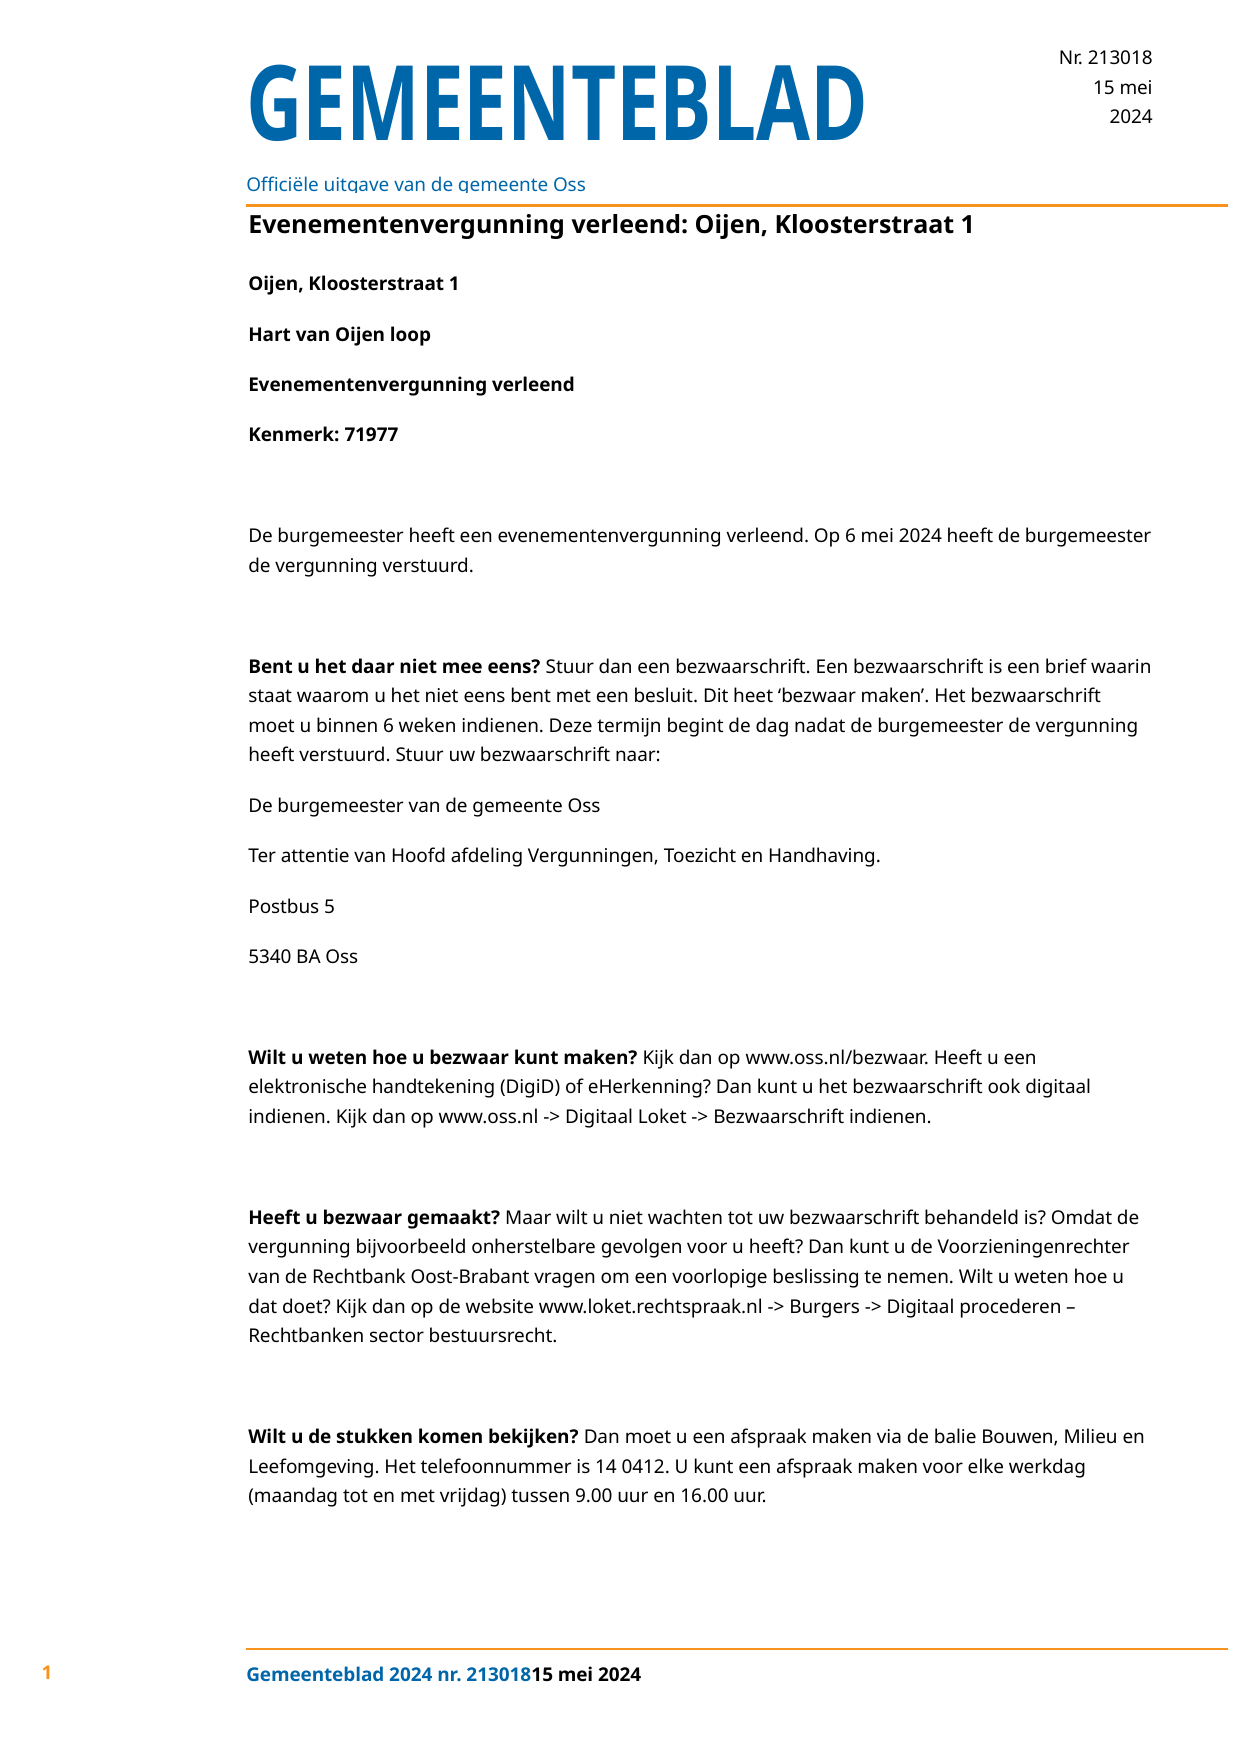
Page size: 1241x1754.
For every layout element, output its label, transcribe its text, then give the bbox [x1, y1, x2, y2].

text Wilt u weten hoe u bezwaar kunt maken? Kijk dan op www.oss.nl/bezwaar. Heeft u een elektronische handtekening (DigiD) of eHerkenning? Dan kunt u het bezwaarschrift ook digitaal indienen. Kijk dan op www.oss.nl -> Digitaal Loket -> Bezwaarschrift indienen. [248, 1044, 1152, 1129]
text Heeft u bezwaar gemaakt? Maar wilt u niet wachten tot uw bezwaarschrift behandeld is? Omdat de vergunning bijvoorbeeld onherstelbare gevolgen voor u heeft? Dan kunt u de Voorzieningenrechter van de Rechtbank Oost-Brabant vragen om een voorlopige beslissing te nemen. Wilt u weten hoe u dat doet? Kijk dan op de website www.loket.rechtspraak.nl -> Burgers -> Digitaal procederen – Rechtbanken sector bestuursrecht. [248, 1204, 1152, 1348]
picture [41, 47, 231, 172]
text Ter attentie van Hoofd afdeling Vergunningen, Toezicht en Handhaving. [248, 842, 1152, 868]
text Wilt u de stukken komen bekijken? Dan moet u een afspraak maken via de balie Bouwen, Milieu en Leefomgeving. Het telefoonnummer is 14 0412. U kunt een afspraak maken voor elke werkdag (maandag tot en met vrijdag) tussen 9.00 uur en 16.00 uur. [248, 1423, 1152, 1508]
text Hart van Oijen loop [248, 321, 1152, 346]
text Oijen, Kloosterstraat 1 [248, 270, 1152, 296]
text 5340 BA Oss [248, 943, 1152, 969]
text De burgemeester heeft een evenementenvergunning verleend. Op 6 mei 2024 heeft de burgemeester de vergunning verstuurd. [248, 522, 1152, 578]
text Evenementenvergunning verleend: Oijen, Kloosterstraat 1 [248, 207, 1152, 241]
text Kenmerk: 71977 [248, 422, 1152, 447]
text Evenementenvergunning verleend [248, 371, 1152, 397]
text Postbus 5 [248, 893, 1152, 918]
text De burgemeester van de gemeente Oss [248, 792, 1152, 818]
text Bent u het daar niet mee eens? Stuur dan een bezwaarschrift. Een bezwaarschrift is een brief waarin staat waarom u het niet eens bent met een besluit. Dit heet ‘bezwaar maken’. Het bezwaarschrift moet u binnen 6 weken indienen. Deze termijn begint de dag nadat de burgemeester de vergunning heeft verstuurd. Stuur uw bezwaarschrift naar: [248, 653, 1152, 767]
